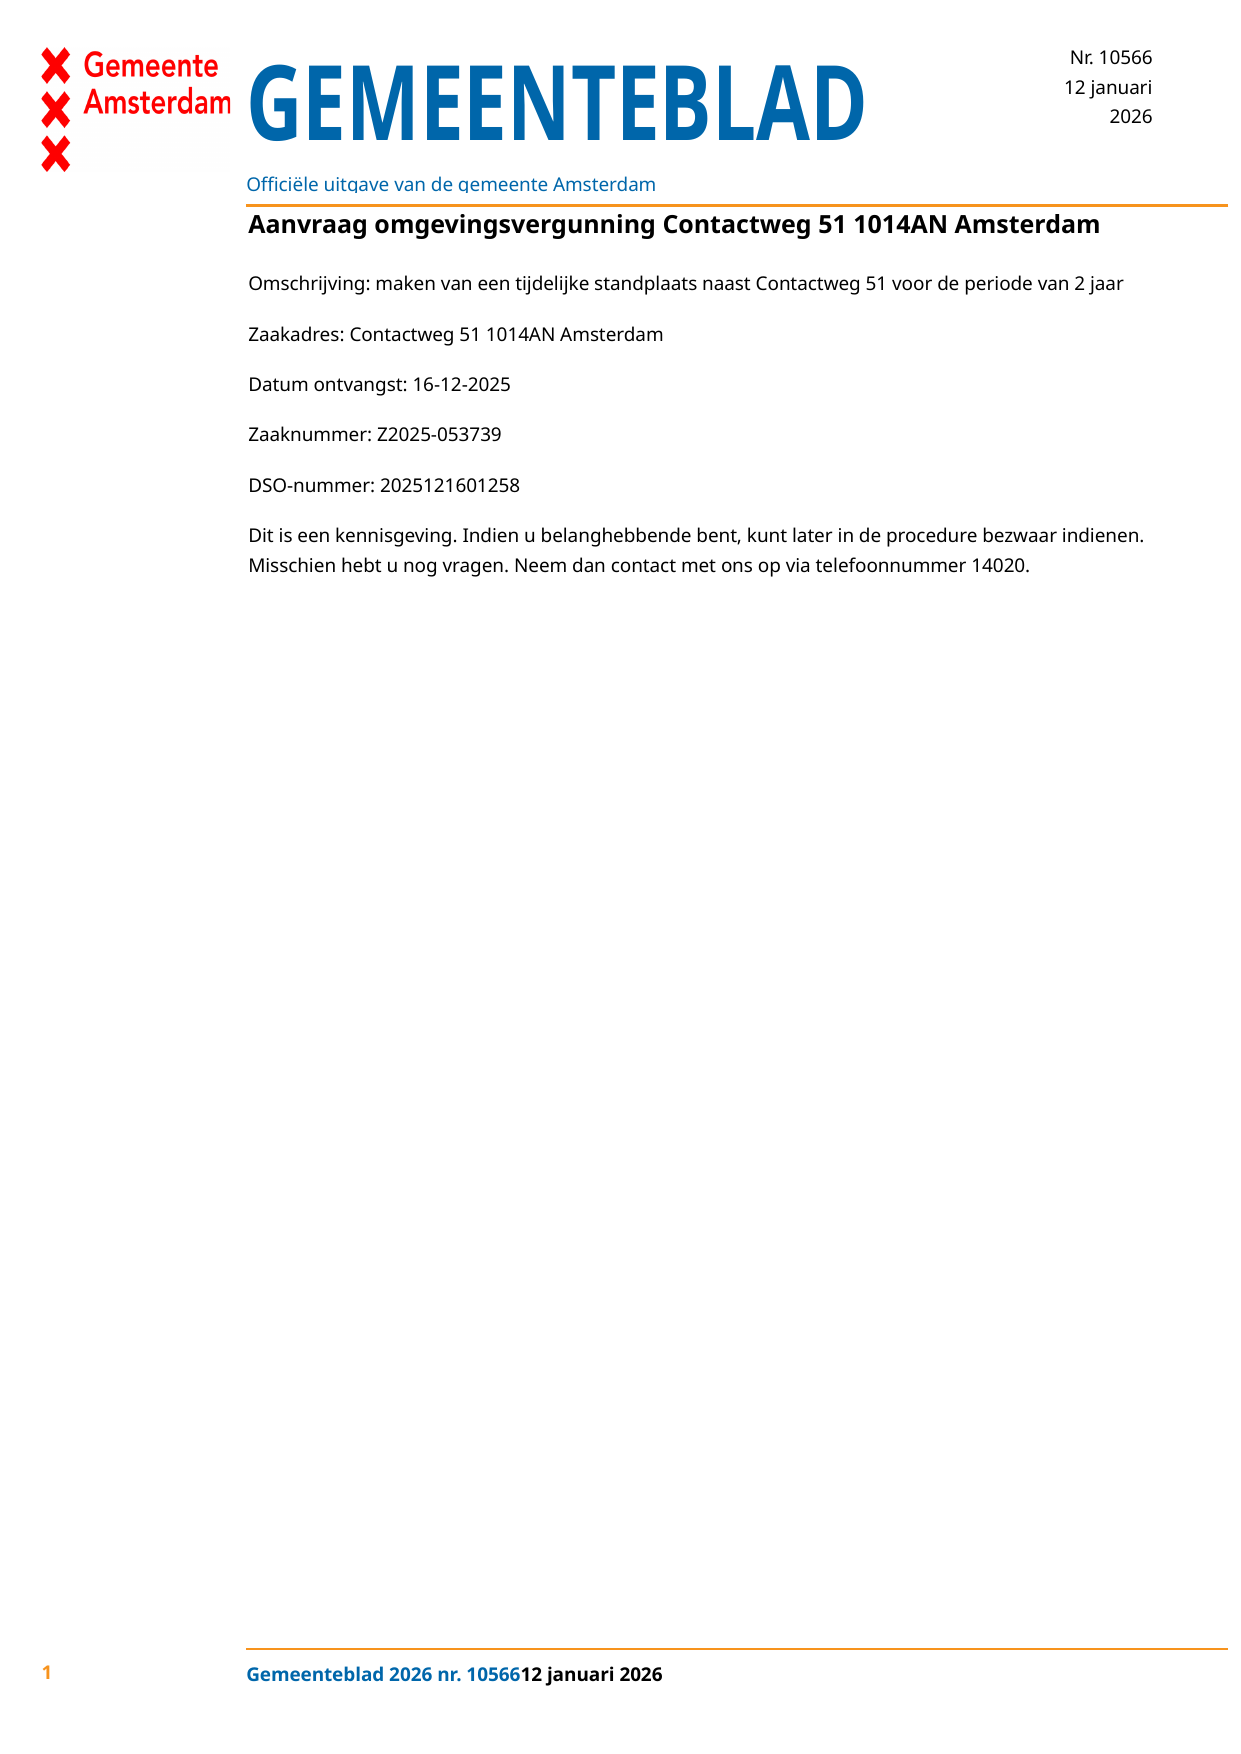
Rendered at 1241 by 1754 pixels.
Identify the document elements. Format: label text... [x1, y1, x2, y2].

text Dit is een kennisgeving. Indien u belanghebbende bent, kunt later in de procedure bezwaar indienen. Misschien hebt u nog vragen. Neem dan contact met ons op via telefoonnummer 14020. [248, 522, 1152, 578]
text Zaaknummer: Z2025-053739 [248, 422, 1152, 447]
text Zaakadres: Contactweg 51 1014AN Amsterdam [248, 321, 1152, 346]
text DSO-nummer: 2025121601258 [248, 472, 1152, 498]
text Omschrijving: maken van een tijdelijke standplaats naast Contactweg 51 voor de periode van 2 jaar [248, 270, 1152, 296]
picture [41, 47, 231, 172]
text Aanvraag omgevingsvergunning Contactweg 51 1014AN Amsterdam [248, 207, 1152, 241]
text Datum ontvangst: 16-12-2025 [248, 371, 1152, 397]
